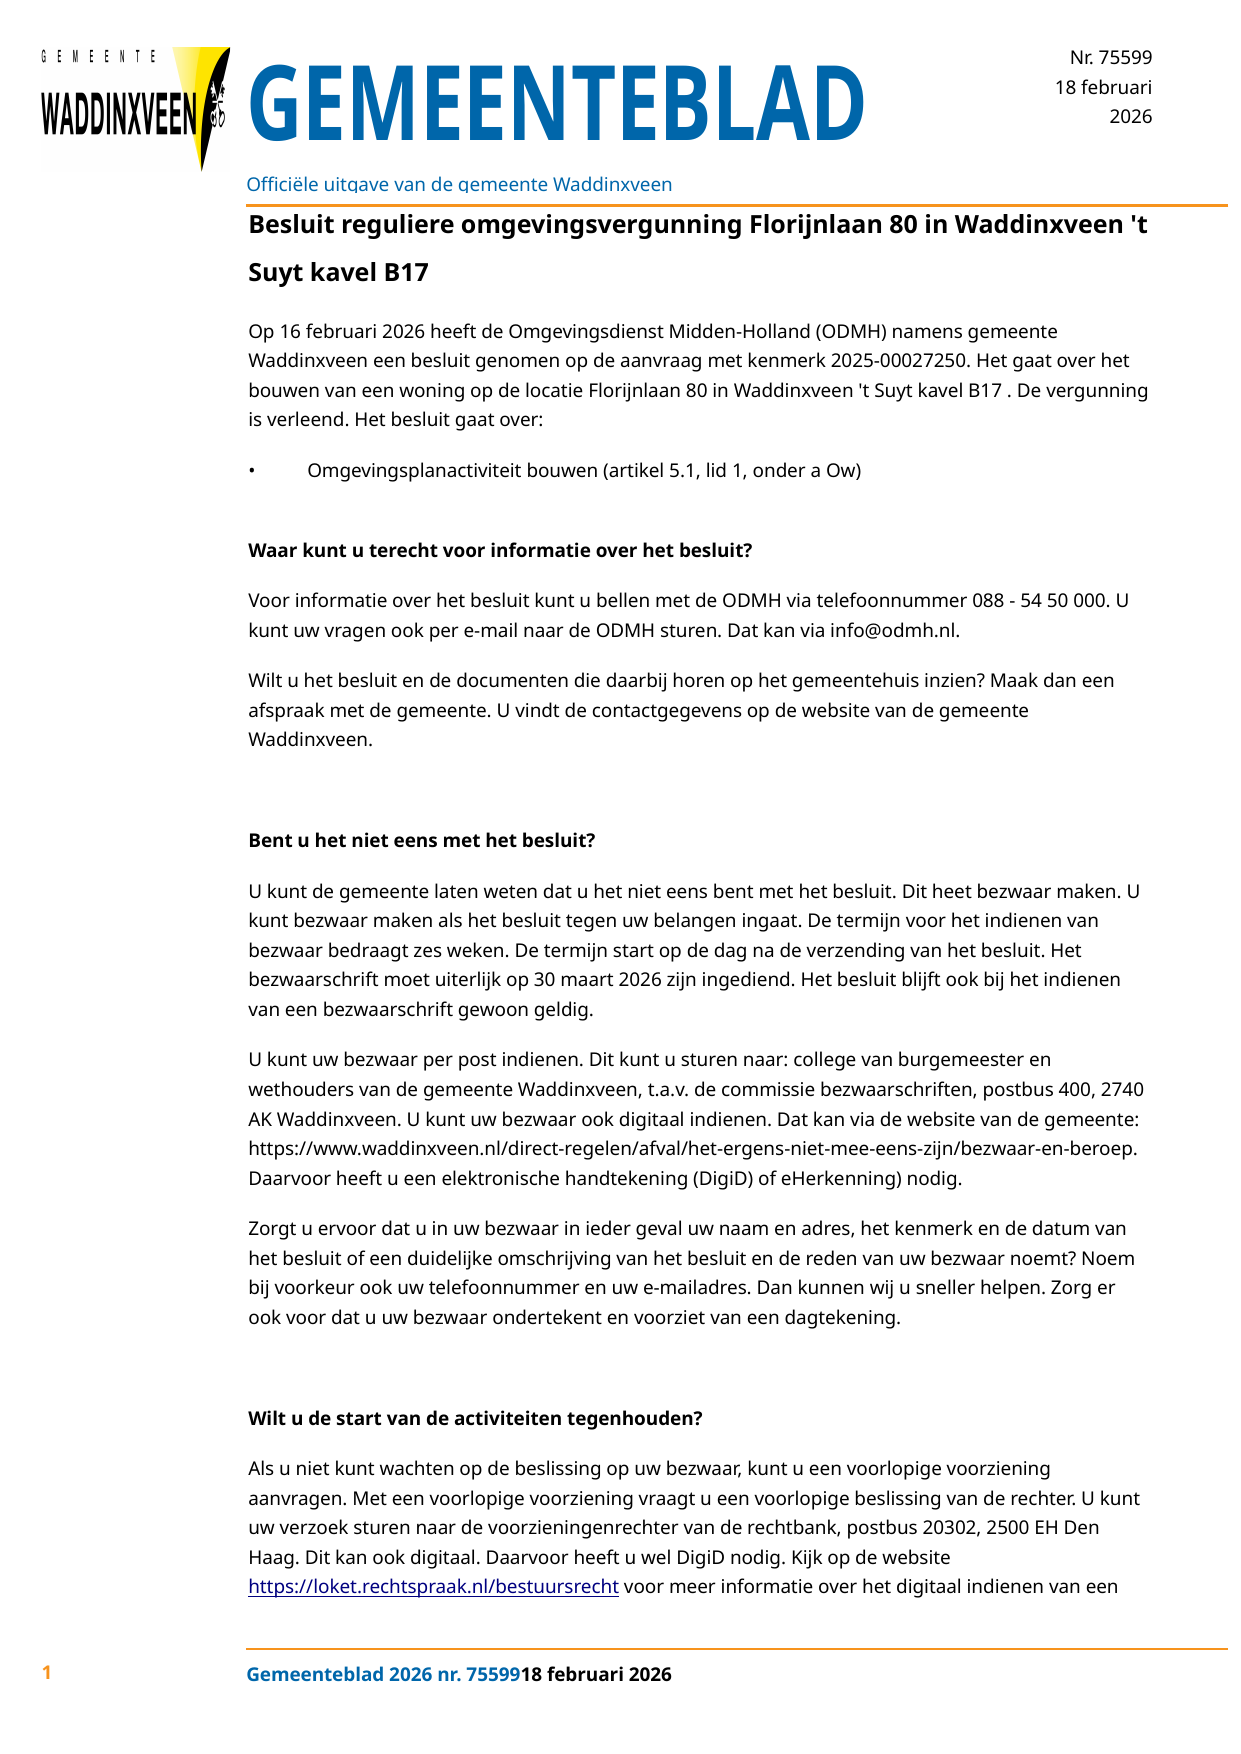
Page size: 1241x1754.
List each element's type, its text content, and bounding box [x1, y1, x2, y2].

text Als u niet kunt wachten op de beslissing op uw bezwaar, kunt u een voorlopige voorziening aanvragen. Met een voorlopige voorziening vraagt u een voorlopige beslissing van de rechter. U kunt uw verzoek sturen naar de voorzieningenrechter van de rechtbank, postbus 20302, 2500 EH Den Haag. Dit kan ook digitaal. Daarvoor heeft u wel DigiD nodig. Kijk op de website https://loket.rechtspraak.nl/bestuursrecht voor meer informatie over het digitaal indienen van een [248, 1455, 1152, 1599]
picture [41, 47, 231, 172]
text Voor informatie over het besluit kunt u bellen met de ODMH via telefoonnummer 088 - 54 50 000. U kunt uw vragen ook per e-mail naar de ODMH sturen. Dat kan via info@odmh.nl. [248, 587, 1152, 643]
text Op 16 februari 2026 heeft de Omgevingsdienst Midden-Holland (ODMH) namens gemeente Waddinxveen een besluit genomen op de aanvraag met kenmerk 2025-00027250. Het gaat over het bouwen van een woning op de locatie Florijnlaan 80 in Waddinxveen 't Suyt kavel B17 . De vergunning is verleend. Het besluit gaat over: [248, 318, 1152, 432]
text Waar kunt u terecht voor informatie over het besluit? [248, 537, 1152, 563]
list Omgevingsplanactiviteit bouwen (artikel 5.1, lid 1, onder a Ow) [248, 457, 1152, 483]
text Zorgt u ervoor dat u in uw bezwaar in ieder geval uw naam en adres, het kenmerk en de datum van het besluit of een duidelijke omschrijving van het besluit en de reden van uw bezwaar noemt? Noem bij voorkeur ook uw telefoonnummer en uw e-mailadres. Dan kunnen wij u sneller helpen. Zorg er ook voor dat u uw bezwaar ondertekent en voorziet van een dagtekening. [248, 1215, 1152, 1330]
text Bent u het niet eens met het besluit? [248, 827, 1152, 853]
text Wilt u het besluit en de documenten die daarbij horen op het gemeentehuis inzien? Maak dan een afspraak met de gemeente. U vindt de contactgegevens op de website van de gemeente Waddinxveen. [248, 667, 1152, 752]
text Besluit reguliere omgevingsvergunning Florijnlaan 80 in Waddinxveen 't Suyt kavel B17 [248, 207, 1152, 288]
text U kunt uw bezwaar per post indienen. Dit kunt u sturen naar: college van burgemeester en wethouders van de gemeente Waddinxveen, t.a.v. de commissie bezwaarschriften, postbus 400, 2740 AK Waddinxveen. U kunt uw bezwaar ook digitaal indienen. Dat kan via de website van de gemeente: https://www.waddinxveen.nl/direct-regelen/afval/het-ergens-niet-mee-eens-zijn/bezwaar-en-beroep. Daarvoor heeft u een elektronische handtekening (DigiD) of eHerkenning) nodig. [248, 1047, 1152, 1191]
text U kunt de gemeente laten weten dat u het niet eens bent met het besluit. Dit heet bezwaar maken. U kunt bezwaar maken als het besluit tegen uw belangen ingaat. De termijn voor het indienen van bezwaar bedraagt zes weken. De termijn start op de dag na de verzending van het besluit. Het bezwaarschrift moet uiterlijk op 30 maart 2026 zijn ingediend. Het besluit blijft ook bij het indienen van een bezwaarschrift gewoon geldig. [248, 878, 1152, 1022]
text Wilt u de start van de activiteiten tegenhouden? [248, 1405, 1152, 1431]
